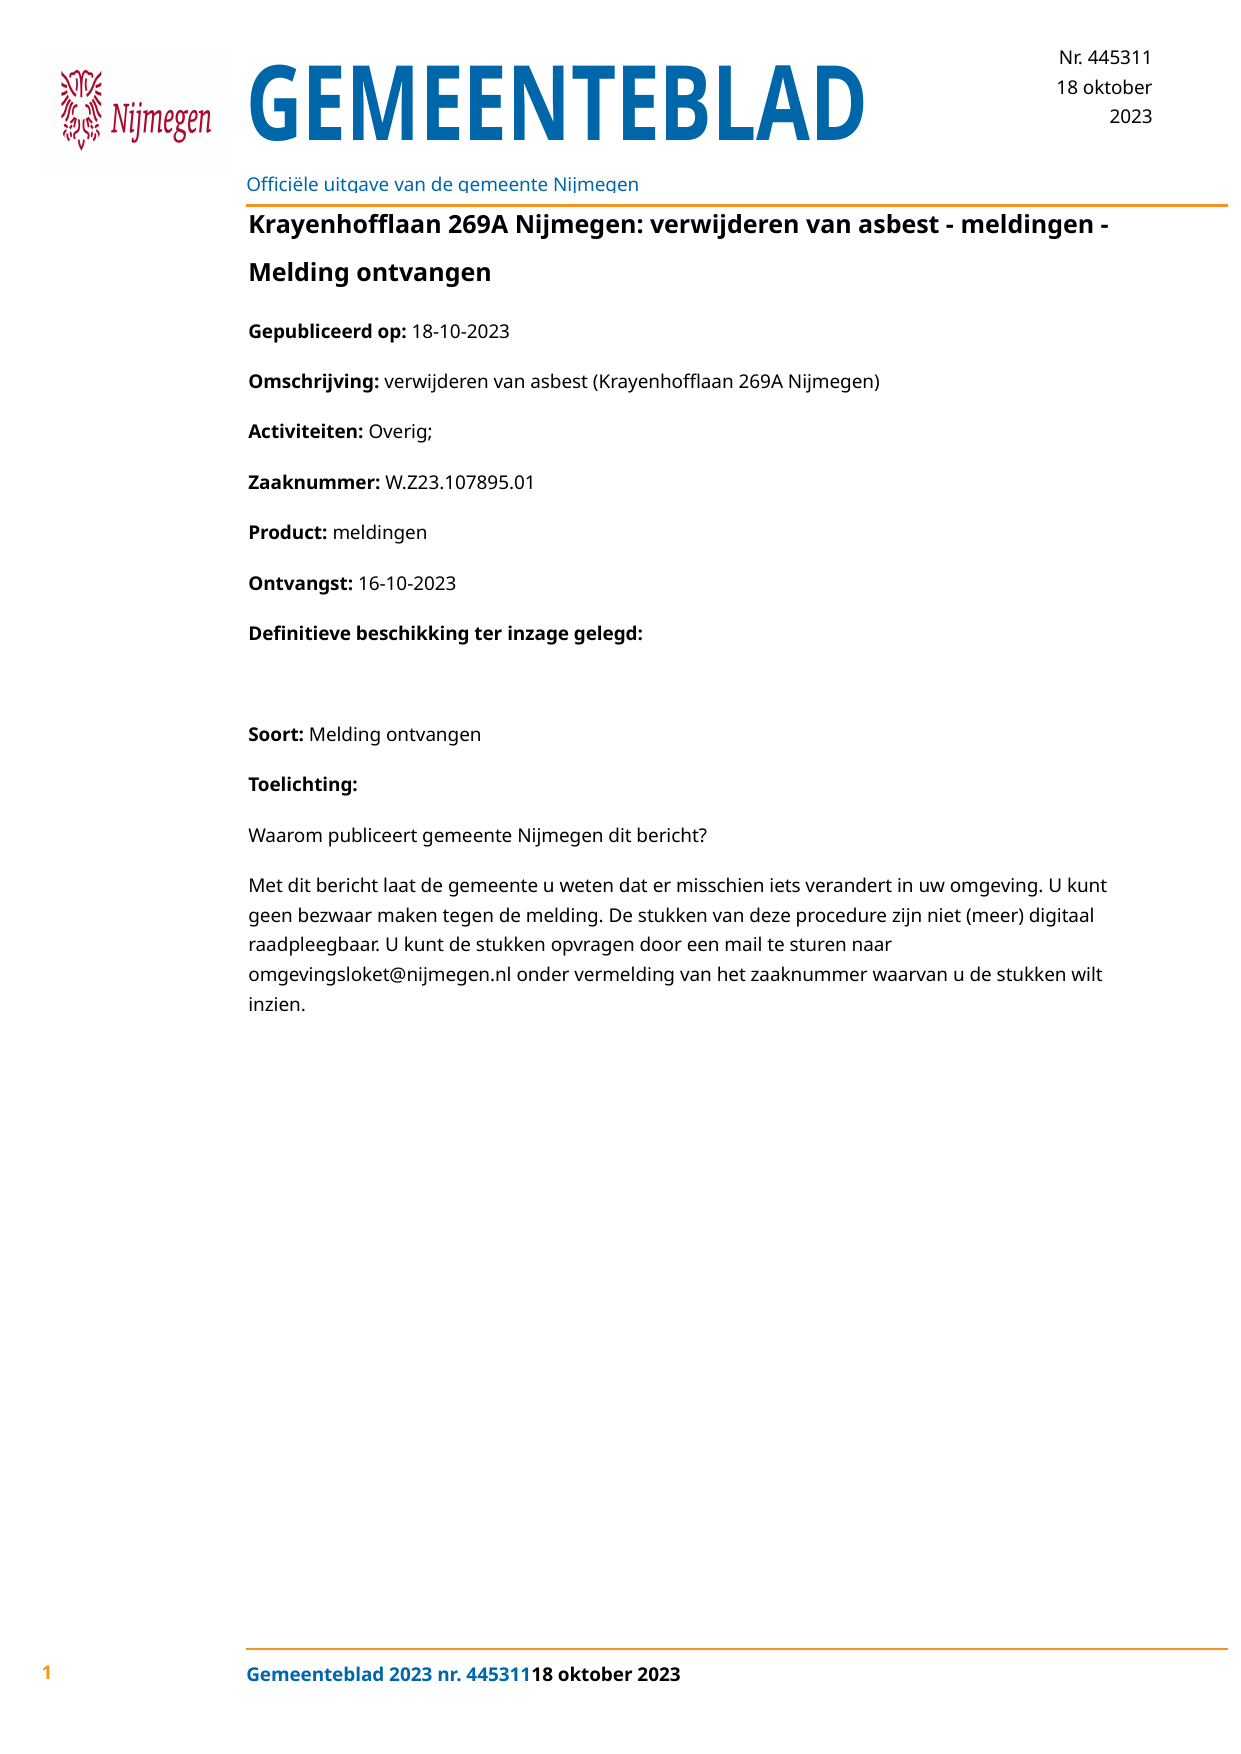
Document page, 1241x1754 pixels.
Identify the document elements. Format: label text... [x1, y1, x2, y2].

picture [41, 47, 231, 172]
text Omschrijving: verwijderen van asbest (Krayenhofflaan 269A Nijmegen) [248, 368, 1152, 394]
text Definitieve beschikking ter inzage gelegd: [248, 620, 1152, 646]
text Gepubliceerd op: 18-10-2023 [248, 318, 1152, 344]
text Ontvangst: 16-10-2023 [248, 570, 1152, 596]
text Toelichting: [248, 772, 1152, 797]
text Met dit bericht laat de gemeente u weten dat er misschien iets verandert in uw omgeving. U kunt geen bezwaar maken tegen de melding. De stukken van deze procedure zijn niet (meer) digitaal raadpleegbaar. U kunt de stukken opvragen door een mail te sturen naar omgevingsloket@nijmegen.nl onder vermelding van het zaaknummer waarvan u de stukken wilt inzien. [248, 872, 1152, 1017]
text Activiteiten: Overig; [248, 419, 1152, 444]
text Waarom publiceert gemeente Nijmegen dit bericht? [248, 822, 1152, 848]
text Zaaknummer: W.Z23.107895.01 [248, 469, 1152, 495]
text Krayenhofflaan 269A Nijmegen: verwijderen van asbest - meldingen - Melding ontvangen [248, 207, 1152, 288]
text Product: meldingen [248, 519, 1152, 545]
text Soort: Melding ontvangen [248, 721, 1152, 747]
